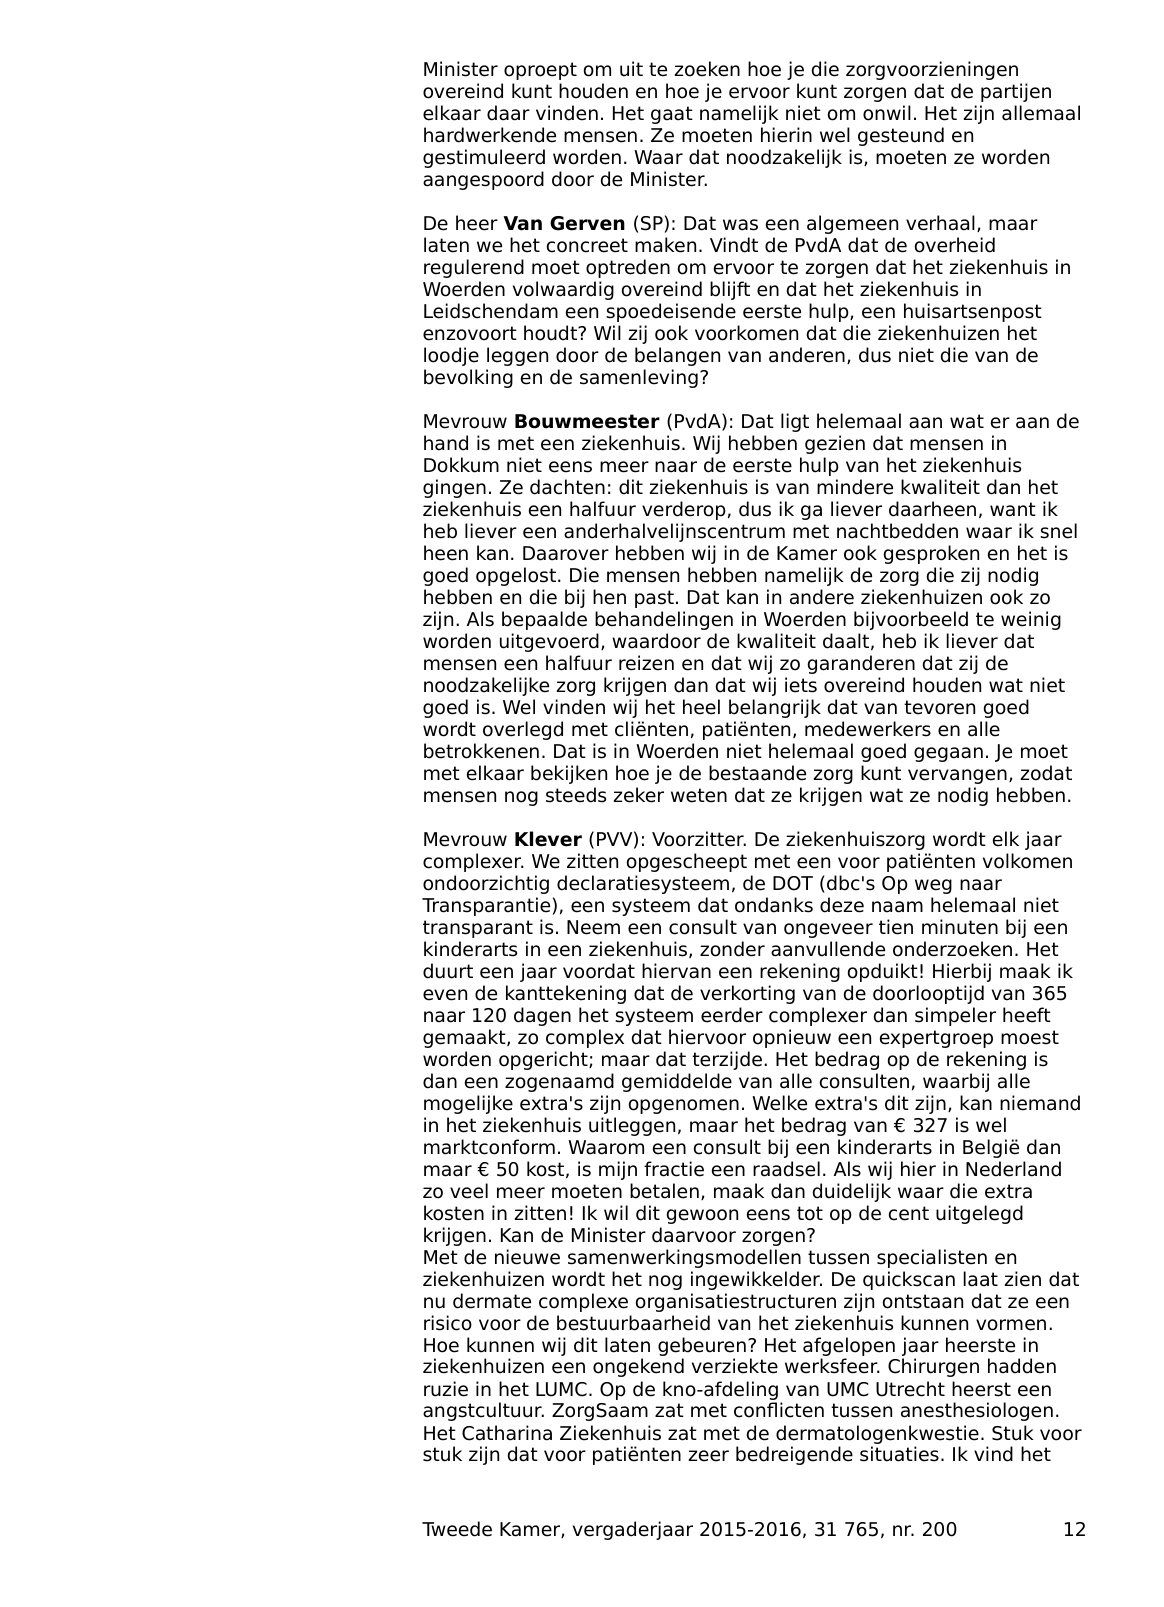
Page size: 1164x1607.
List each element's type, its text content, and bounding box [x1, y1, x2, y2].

text Mevrouw Klever (PVV): Voorzitter. De ziekenhuiszorg wordt elk jaar complexer. We zitten opgescheept met een voor patiënten volkomen ondoorzichtig declaratiesysteem, de DOT (dbc's Op weg naar Transparantie), een systeem dat ondanks deze naam helemaal niet transparant is. Neem een consult van ongeveer tien minuten bij een kinderarts in een ziekenhuis, zonder aanvullende onderzoeken. Het duurt een jaar voordat hiervan een rekening opduikt! Hierbij maak ik even de kanttekening dat de verkorting van de doorlooptijd van 365 naar 120 dagen het systeem eerder complexer dan simpeler heeft gemaakt, zo complex dat hiervoor opnieuw een expertgroep moest worden opgericht; maar dat terzijde. Het bedrag op de rekening is dan een zogenaamd gemiddelde van alle consulten, waarbij alle mogelijke extra's zijn opgenomen. Welke extra's dit zijn, kan niemand in het ziekenhuis uitleggen, maar het bedrag van € 327 is wel marktconform. Waarom een consult bij een kinderarts in België dan maar € 50 kost, is mijn fractie een raadsel. Als wij hier in Nederland zo veel meer moeten betalen, maak dan duidelijk waar die extra kosten in zitten! Ik wil dit gewoon eens tot op de cent uitgelegd krijgen. Kan de Minister daarvoor zorgen? [422, 829, 1087, 1247]
text Met de nieuwe samenwerkingsmodellen tussen specialisten en ziekenhuizen wordt het nog ingewikkelder. De quickscan laat zien dat nu dermate complexe organisatiestructuren zijn ontstaan dat ze een risico voor de bestuurbaarheid van het ziekenhuis kunnen vormen. Hoe kunnen wij dit laten gebeuren? Het afgelopen jaar heerste in ziekenhuizen een ongekend verziekte werksfeer. Chirurgen hadden ruzie in het LUMC. Op de kno-afdeling van UMC Utrecht heerst een angstcultuur. ZorgSaam zat met conflicten tussen anesthesiologen. Het Catharina Ziekenhuis zat met de dermatologenkwestie. Stuk voor stuk zijn dat voor patiënten zeer bedreigende situaties. Ik vind het [422, 1247, 1087, 1466]
text Minister oproept om uit te zoeken hoe je die zorgvoorzieningen overeind kunt houden en hoe je ervoor kunt zorgen dat de partijen elkaar daar vinden. Het gaat namelijk niet om onwil. Het zijn allemaal hardwerkende mensen. Ze moeten hierin wel gesteund en gestimuleerd worden. Waar dat noodzakelijk is, moeten ze worden aangespoord door de Minister. [422, 59, 1087, 191]
text Mevrouw Bouwmeester (PvdA): Dat ligt helemaal aan wat er aan de hand is met een ziekenhuis. Wij hebben gezien dat mensen in Dokkum niet eens meer naar de eerste hulp van het ziekenhuis gingen. Ze dachten: dit ziekenhuis is van mindere kwaliteit dan het ziekenhuis een halfuur verderop, dus ik ga liever daarheen, want ik heb liever een anderhalvelijnscentrum met nachtbedden waar ik snel heen kan. Daarover hebben wij in de Kamer ook gesproken en het is goed opgelost. Die mensen hebben namelijk de zorg die zij nodig hebben en die bij hen past. Dat kan in andere ziekenhuizen ook zo zijn. Als bepaalde behandelingen in Woerden bijvoorbeeld te weinig worden uitgevoerd, waardoor de kwaliteit daalt, heb ik liever dat mensen een halfuur reizen en dat wij zo garanderen dat zij de noodzakelijke zorg krijgen dan dat wij iets overeind houden wat niet goed is. Wel vinden wij het heel belangrijk dat van tevoren goed wordt overlegd met cliënten, patiënten, medewerkers en alle betrokkenen. Dat is in Woerden niet helemaal goed gegaan. Je moet met elkaar bekijken hoe je de bestaande zorg kunt vervangen, zodat mensen nog steeds zeker weten dat ze krijgen wat ze nodig hebben. [422, 411, 1087, 807]
text De heer Van Gerven (SP): Dat was een algemeen verhaal, maar laten we het concreet maken. Vindt de PvdA dat de overheid regulerend moet optreden om ervoor te zorgen dat het ziekenhuis in Woerden volwaardig overeind blijft en dat het ziekenhuis in Leidschendam een spoedeisende eerste hulp, een huisartsenpost enzovoort houdt? Wil zij ook voorkomen dat die ziekenhuizen het loodje leggen door de belangen van anderen, dus niet die van de bevolking en de samenleving? [422, 213, 1087, 389]
